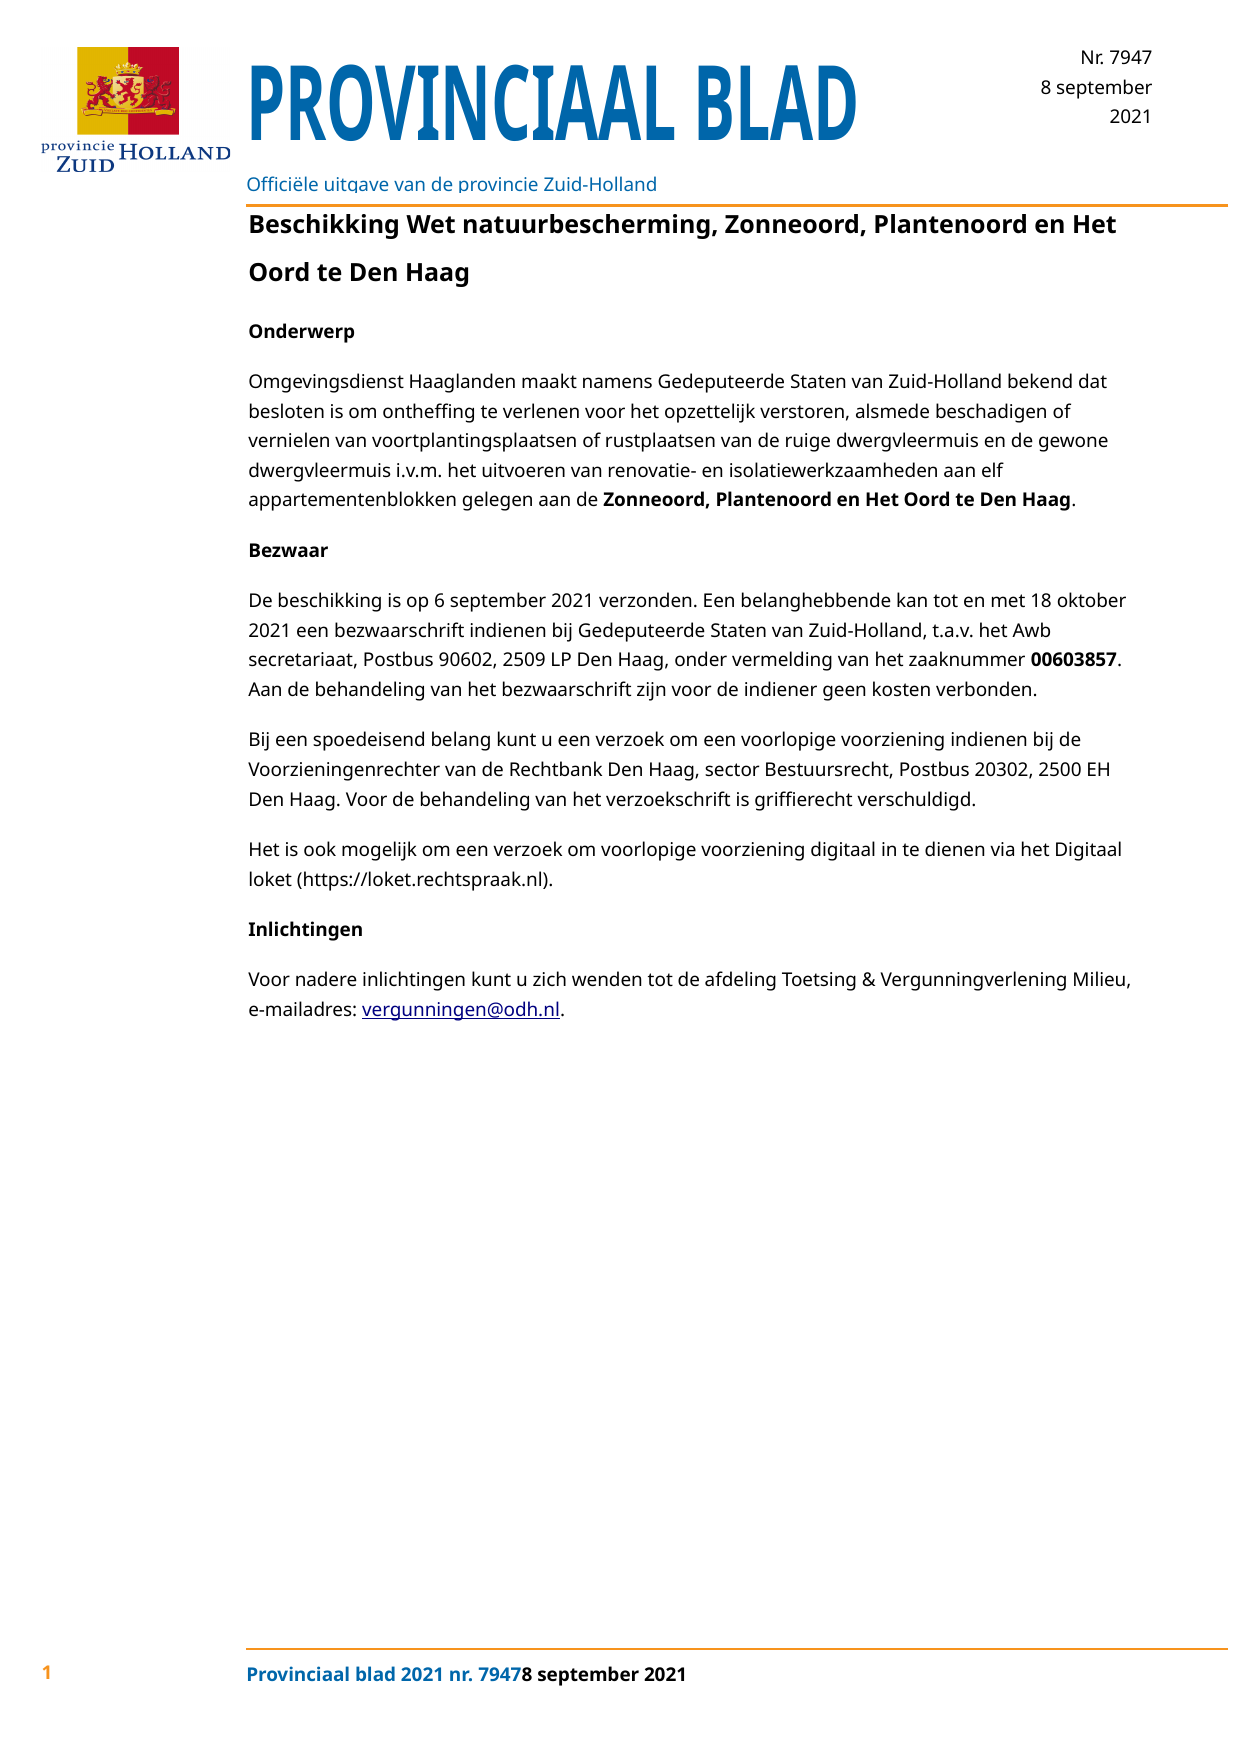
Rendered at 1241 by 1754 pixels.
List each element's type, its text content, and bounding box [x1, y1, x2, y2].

text Omgevingsdienst Haaglanden maakt namens Gedeputeerde Staten van Zuid-Holland bekend dat besloten is om ontheffing te verlenen voor het opzettelijk verstoren, alsmede beschadigen of vernielen van voortplantingsplaatsen of rustplaatsen van de ruige dwergvleermuis en de gewone dwergvleermuis i.v.m. het uitvoeren van renovatie- en isolatiewerkzaamheden aan elf appartementenblokken gelegen aan de Zonneoord, Plantenoord en Het Oord te Den Haag. [248, 368, 1152, 512]
text De beschikking is op 6 september 2021 verzonden. Een belanghebbende kan tot en met 18 oktober 2021 een bezwaarschrift indienen bij Gedeputeerde Staten van Zuid-Holland, t.a.v. het Awb secretariaat, Postbus 90602, 2509 LP Den Haag, onder vermelding van het zaaknummer 00603857. Aan de behandeling van het bezwaarschrift zijn voor de indiener geen kosten verbonden. [248, 587, 1152, 702]
text Voor nadere inlichtingen kunt u zich wenden tot de afdeling Toetsing & Vergunningverlening Milieu, e-mailadres: vergunningen@odh.nl. [248, 967, 1152, 1022]
text Onderwerp [248, 318, 1152, 344]
text Bij een spoedeisend belang kunt u een verzoek om een voorlopige voorziening indienen bij de Voorzieningenrechter van de Rechtbank Den Haag, sector Bestuursrecht, Postbus 20302, 2500 EH Den Haag. Voor de behandeling van het verzoekschrift is griffierecht verschuldigd. [248, 727, 1152, 812]
text Het is ook mogelijk om een verzoek om voorlopige voorziening digitaal in te dienen via het Digitaal loket (https://loket.rechtspraak.nl). [248, 836, 1152, 892]
text Bezwaar [248, 537, 1152, 563]
picture [41, 47, 231, 172]
text Inlichtingen [248, 916, 1152, 942]
text Beschikking Wet natuurbescherming, Zonneoord, Plantenoord en Het Oord te Den Haag [248, 207, 1152, 288]
